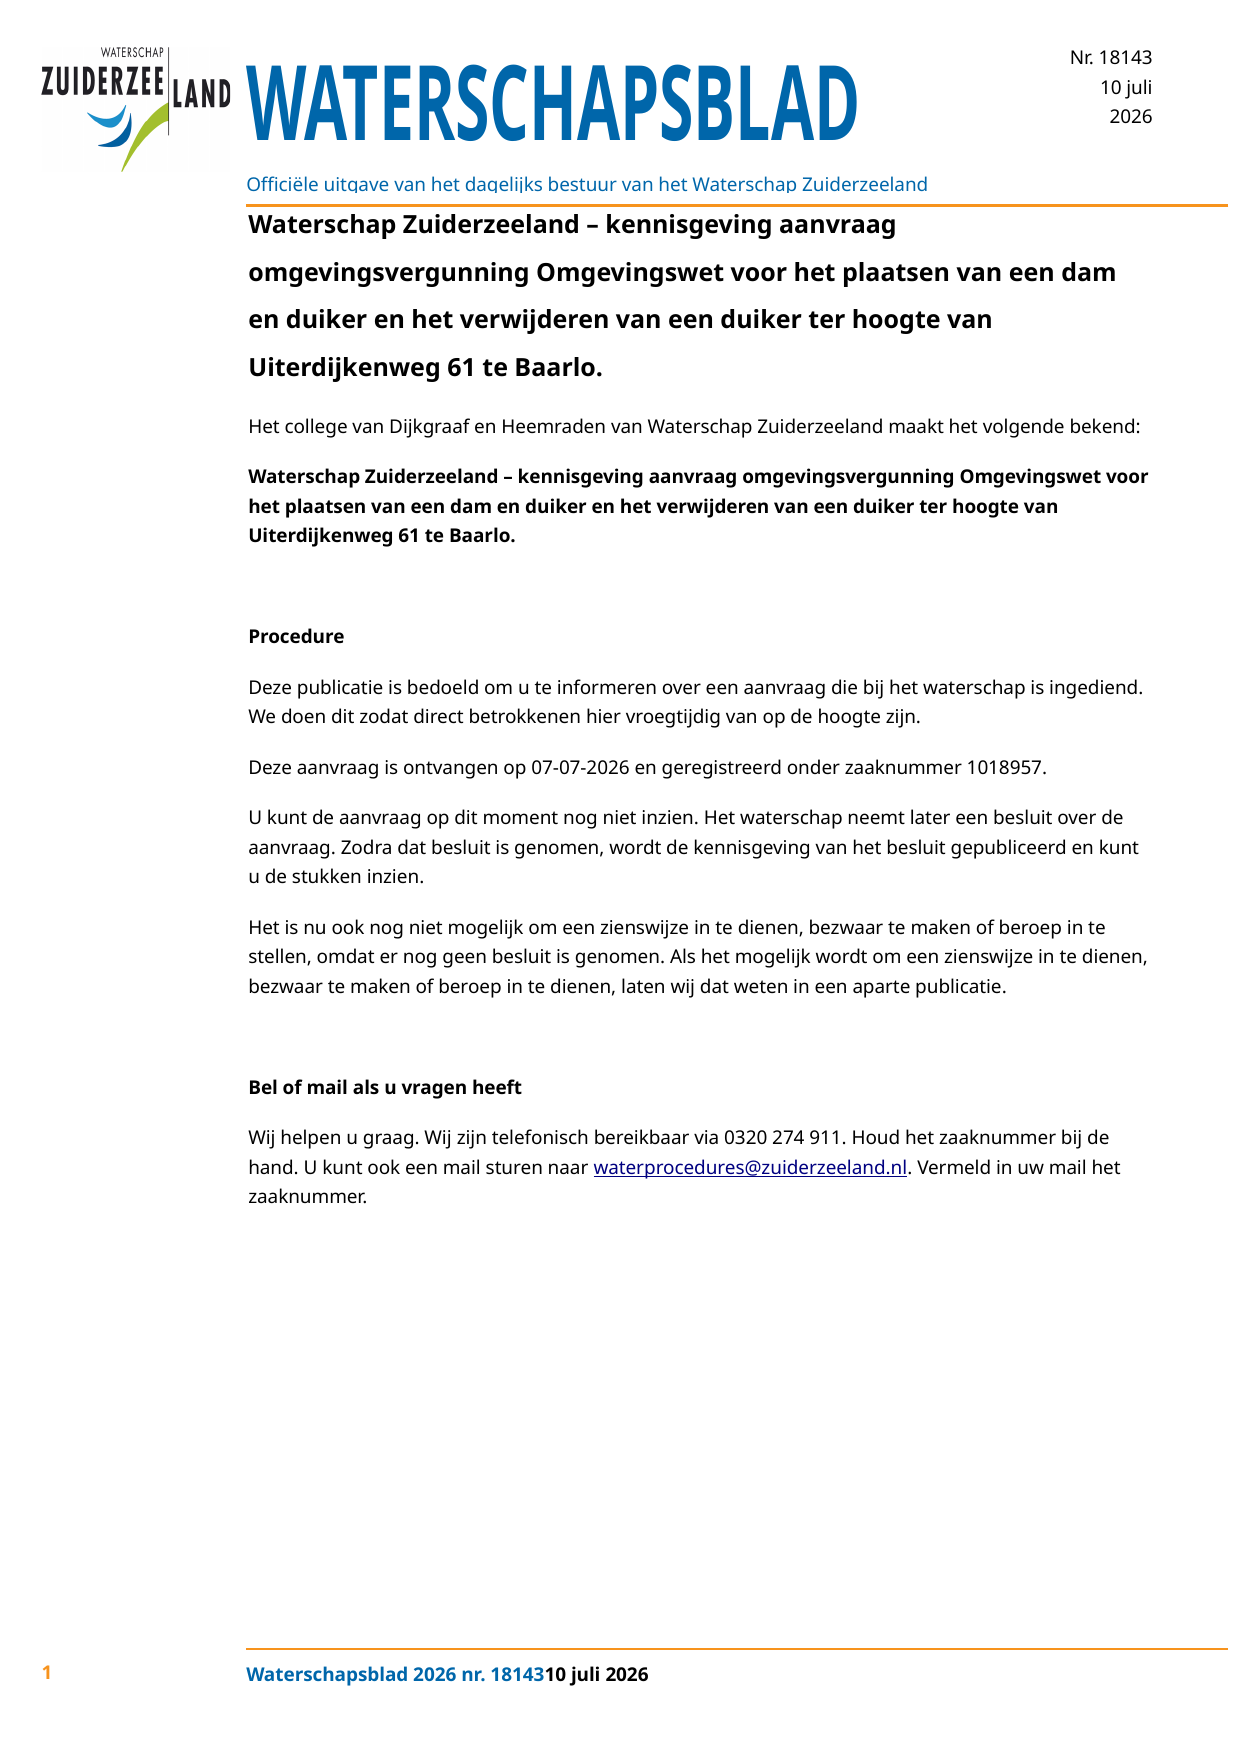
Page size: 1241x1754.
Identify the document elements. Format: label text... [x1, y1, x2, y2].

text Procedure [248, 623, 1152, 649]
text U kunt de aanvraag op dit moment nog niet inzien. Het waterschap neemt later een besluit over de aanvraag. Zodra dat besluit is genomen, wordt de kennisgeving van het besluit gepubliceerd en kunt u de stukken inzien. [248, 804, 1152, 889]
text Waterschap Zuiderzeeland – kennisgeving aanvraag omgevingsvergunning Omgevingswet voor het plaatsen van een dam en duiker en het verwijderen van een duiker ter hoogte van Uiterdijkenweg 61 te Baarlo. [248, 463, 1152, 548]
text Wij helpen u graag. Wij zijn telefonisch bereikbaar via 0320 274 911. Houd het zaaknummer bij de hand. U kunt ook een mail sturen naar waterprocedures@zuiderzeeland.nl. Vermeld in uw mail het zaaknummer. [248, 1124, 1152, 1209]
picture [41, 47, 231, 172]
text Bel of mail als u vragen heeft [248, 1074, 1152, 1100]
text Waterschap Zuiderzeeland – kennisgeving aanvraag omgevingsvergunning Omgevingswet voor het plaatsen van een dam en duiker en het verwijderen van een duiker ter hoogte van Uiterdijkenweg 61 te Baarlo. [248, 207, 1152, 384]
text Het college van Dijkgraaf en Heemraden van Waterschap Zuiderzeeland maakt het volgende bekend: [248, 413, 1152, 439]
text Deze publicatie is bedoeld om u te informeren over een aanvraag die bij het waterschap is ingediend. We doen dit zodat direct betrokkenen hier vroegtijdig van op de hoogte zijn. [248, 674, 1152, 729]
text Het is nu ook nog niet mogelijk om een zienswijze in te dienen, bezwaar te maken of beroep in te stellen, omdat er nog geen besluit is genomen. Als het mogelijk wordt om een zienswijze in te dienen, bezwaar te maken of beroep in te dienen, laten wij dat weten in een aparte publicatie. [248, 914, 1152, 999]
text Deze aanvraag is ontvangen op 07-07-2026 en geregistreerd onder zaaknummer 1018957. [248, 754, 1152, 780]
